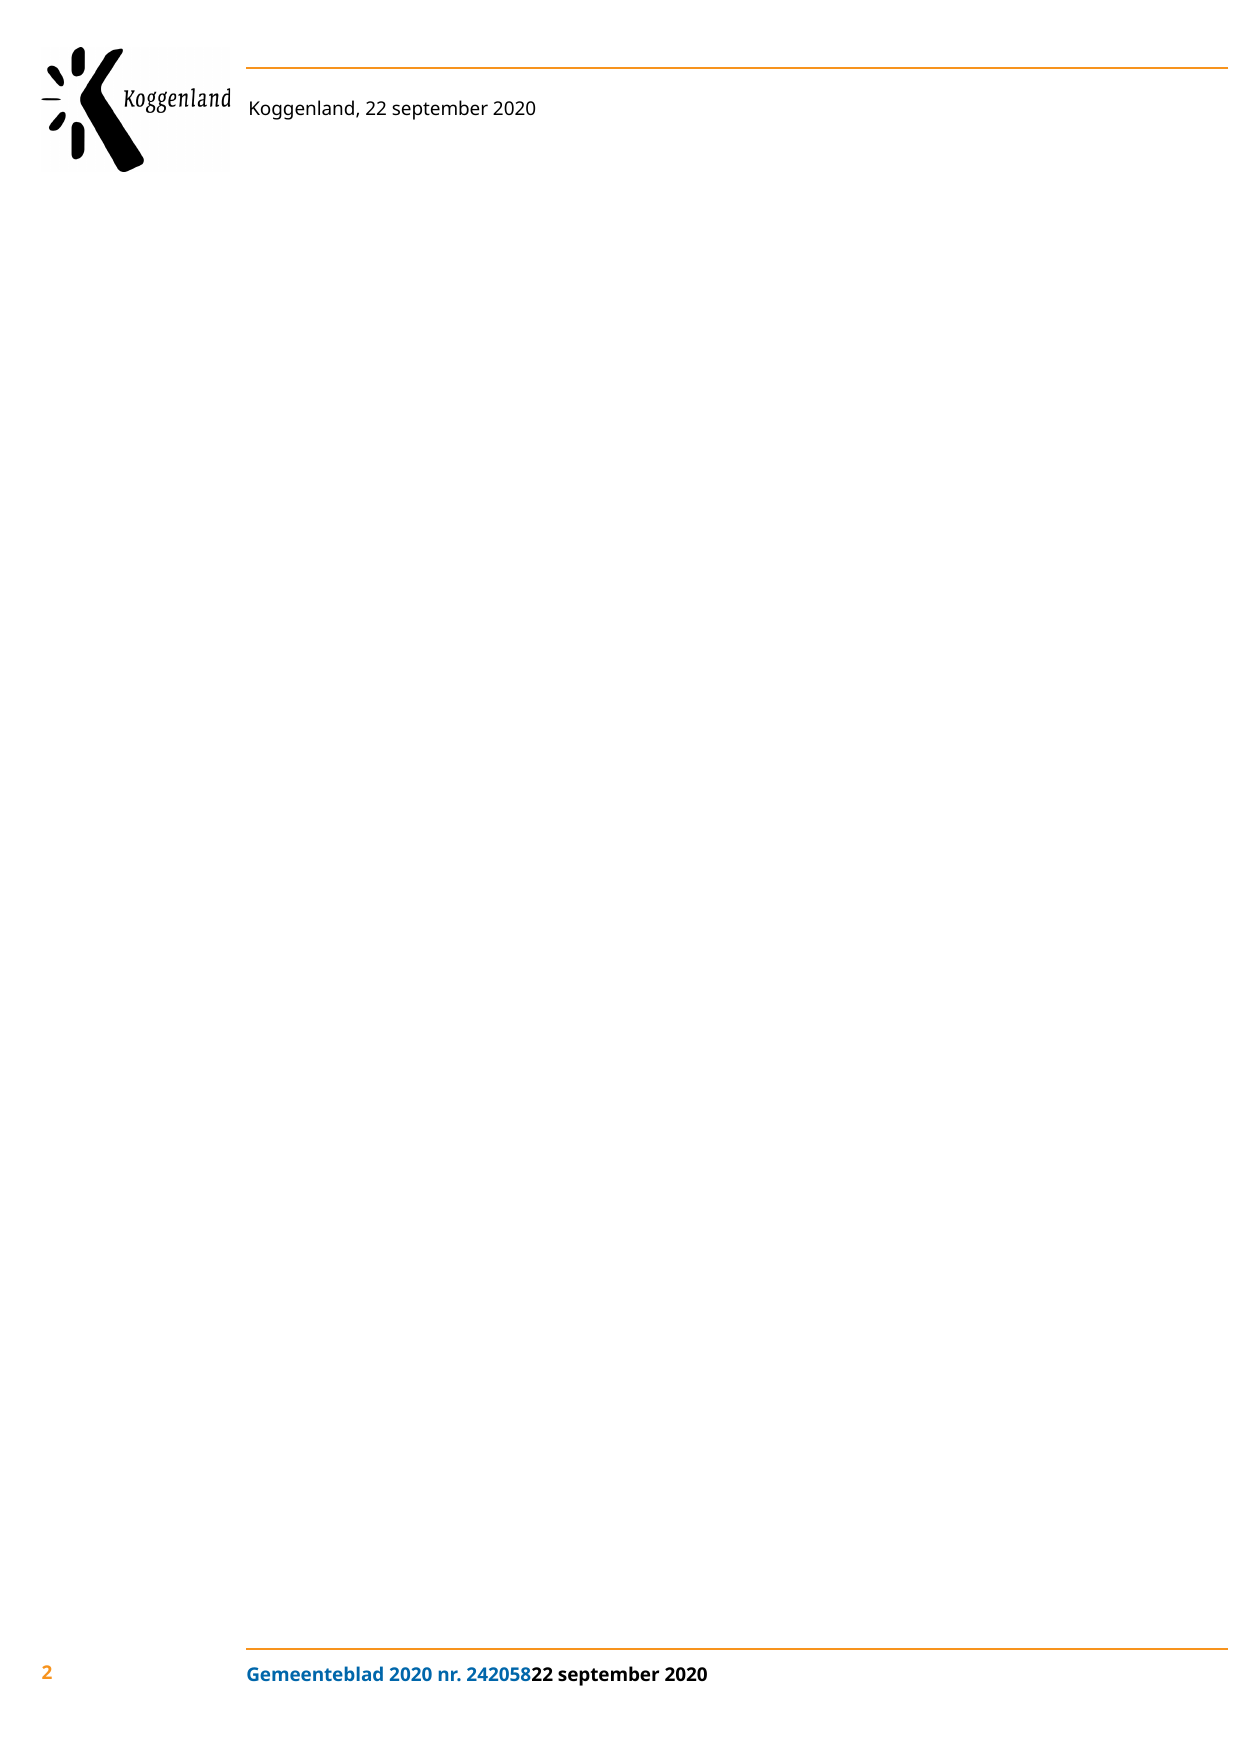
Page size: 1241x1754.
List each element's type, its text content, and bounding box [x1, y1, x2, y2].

picture [41, 47, 231, 172]
text Koggenland, 22 september 2020 [248, 95, 1152, 121]
